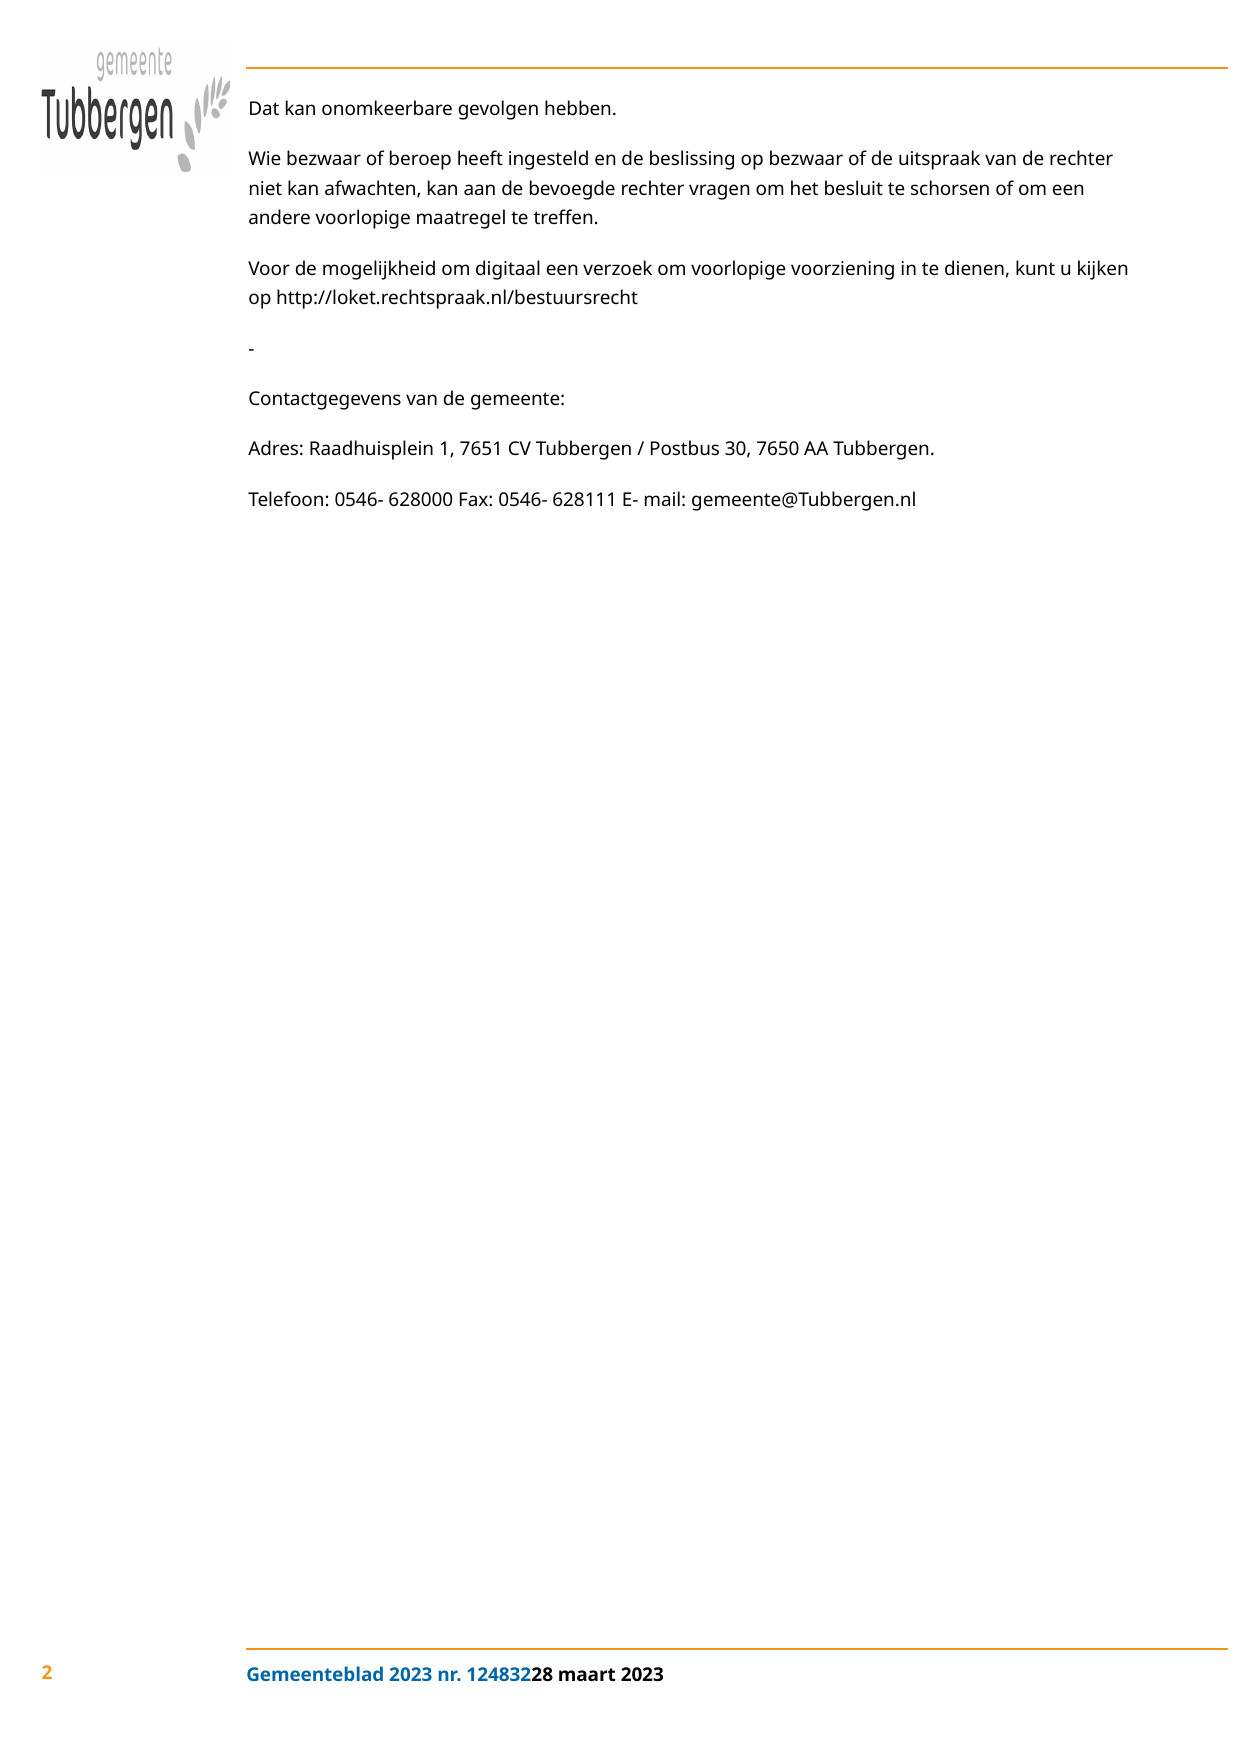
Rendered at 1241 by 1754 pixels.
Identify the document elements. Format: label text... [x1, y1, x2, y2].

text Dat kan onomkeerbare gevolgen hebben. [248, 95, 1152, 121]
text Contactgegevens van de gemeente: [248, 385, 1152, 411]
text Wie bezwaar of beroep heeft ingesteld en de beslissing op bezwaar of de uitspraak van de rechter niet kan afwachten, kan aan de bevoegde rechter vragen om het besluit te schorsen of om een andere voorlopige maatregel te treffen. [248, 145, 1152, 230]
picture [41, 47, 231, 172]
text - [248, 335, 1152, 361]
text Telefoon: 0546- 628000 Fax: 0546- 628111 E- mail: gemeente@Tubbergen.nl [248, 486, 1152, 512]
text Adres: Raadhuisplein 1, 7651 CV Tubbergen / Postbus 30, 7650 AA Tubbergen. [248, 436, 1152, 461]
text Voor de mogelijkheid om digitaal een verzoek om voorlopige voorziening in te dienen, kunt u kijken op http://loket.rechtspraak.nl/bestuursrecht [248, 255, 1152, 310]
